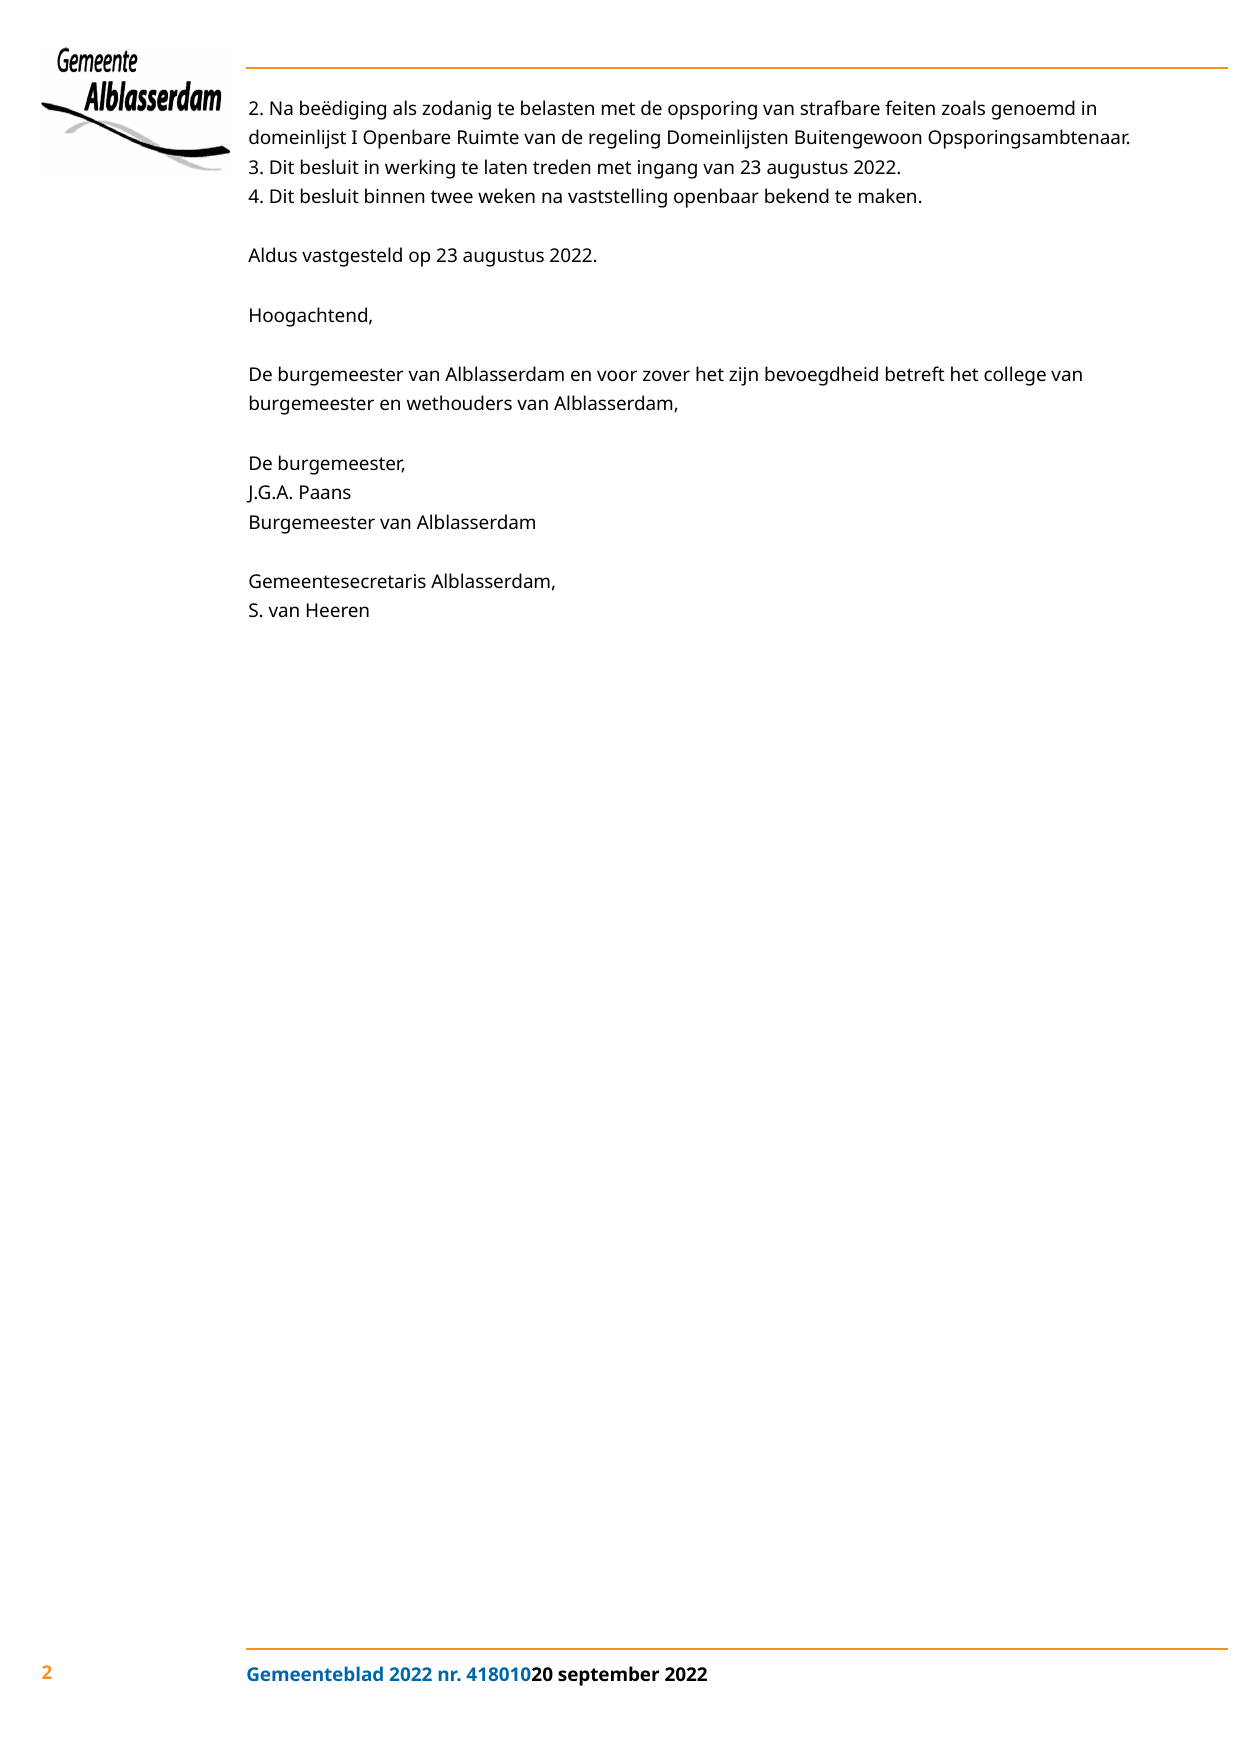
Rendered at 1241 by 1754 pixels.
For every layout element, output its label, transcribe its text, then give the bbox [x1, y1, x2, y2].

text S. van Heeren [248, 598, 1152, 623]
text Gemeentesecretaris Alblasserdam, [248, 568, 1152, 594]
text 4. Dit besluit binnen twee weken na vaststelling openbaar bekend te maken. [248, 183, 1152, 209]
text J.G.A. Paans [248, 479, 1152, 505]
text De burgemeester, [248, 450, 1152, 476]
text 2. Na beëdiging als zodanig te belasten met de opsporing van strafbare feiten zoals genoemd in domeinlijst I Openbare Ruimte van de regeling Domeinlijsten Buitengewoon Opsporingsambtenaar. [248, 95, 1152, 150]
text Burgemeester van Alblasserdam [248, 509, 1152, 535]
text 3. Dit besluit in werking te laten treden met ingang van 23 augustus 2022. [248, 154, 1152, 180]
text De burgemeester van Alblasserdam en voor zover het zijn bevoegdheid betreft het college van burgemeester en wethouders van Alblasserdam, [248, 361, 1152, 416]
text Aldus vastgesteld op 23 augustus 2022. [248, 243, 1152, 268]
text Hoogachtend, [248, 302, 1152, 328]
picture [41, 47, 231, 172]
